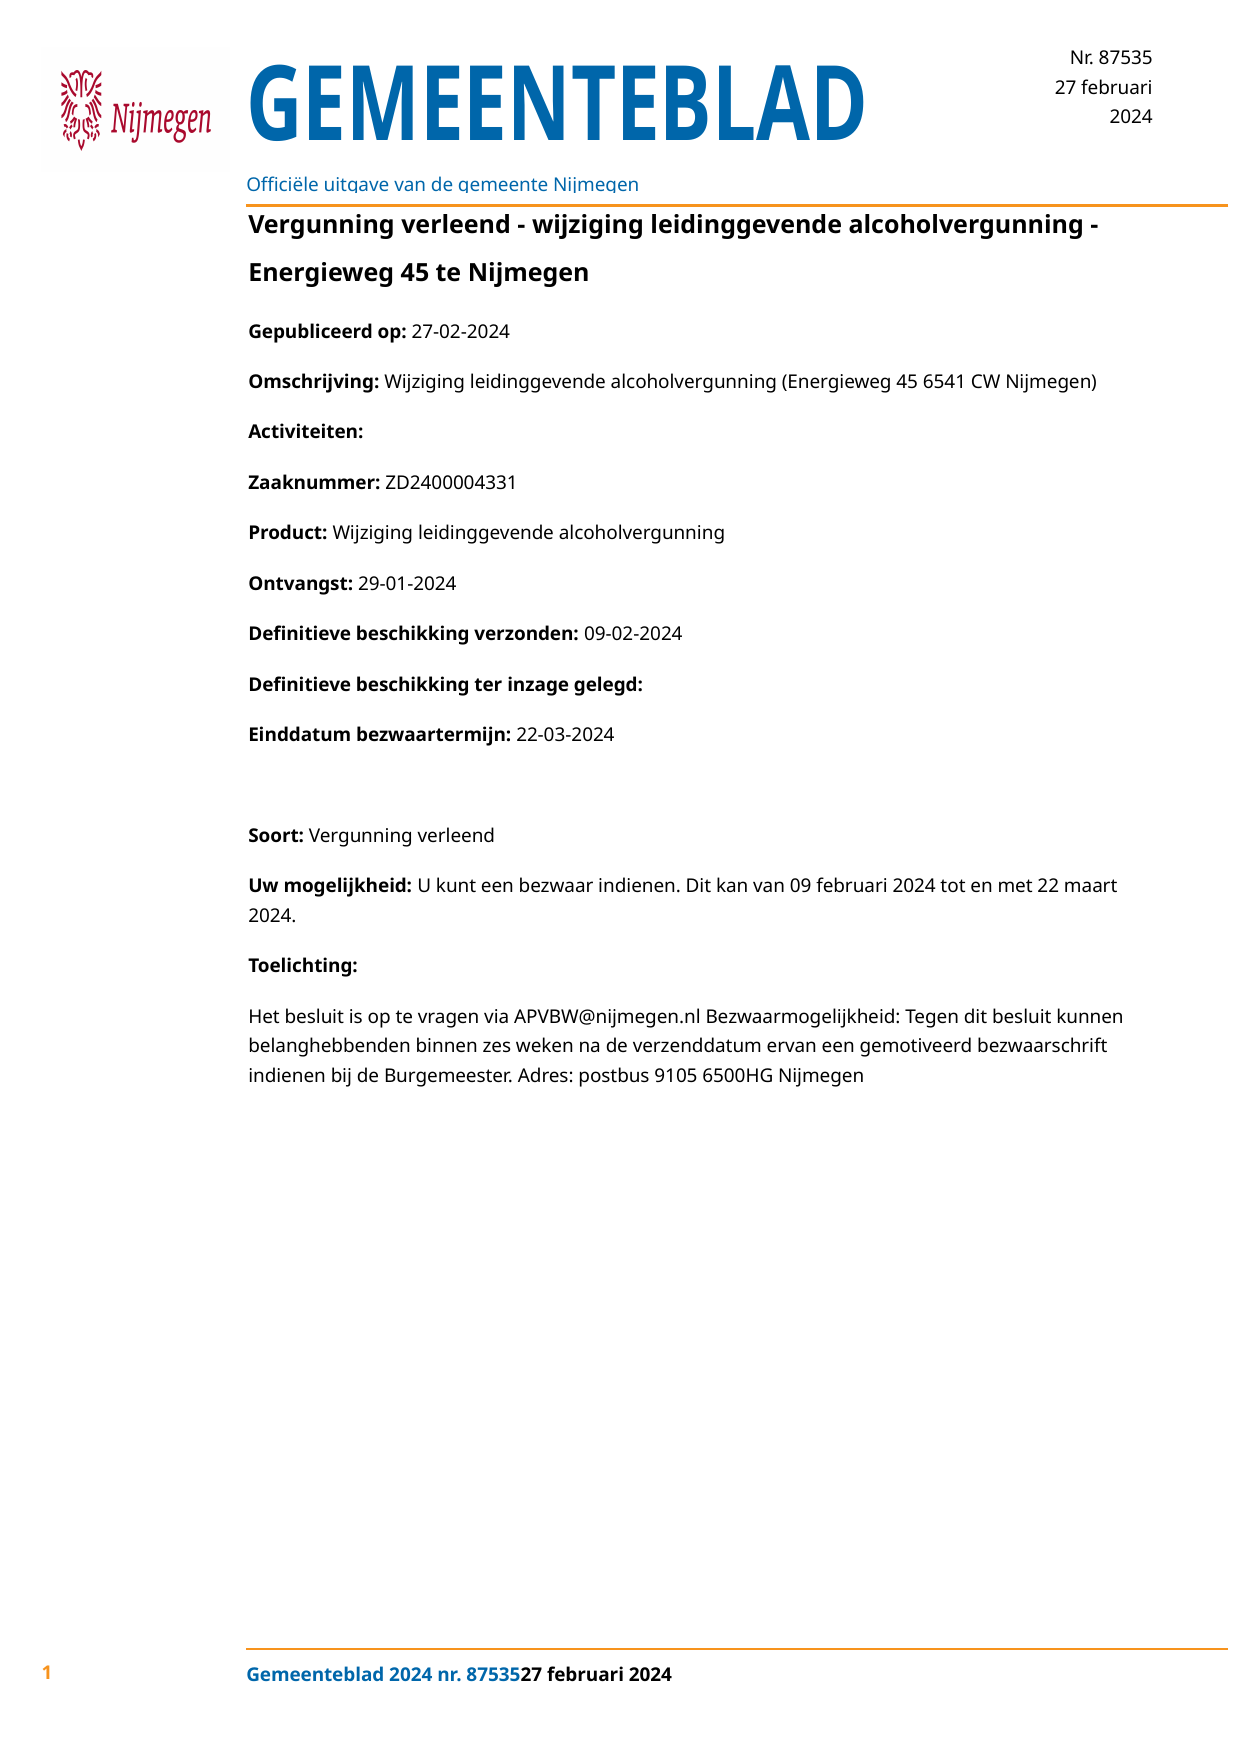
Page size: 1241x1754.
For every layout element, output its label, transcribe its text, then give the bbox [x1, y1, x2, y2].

text Toelichting: [248, 952, 1152, 978]
text Einddatum bezwaartermijn: 22-03-2024 [248, 721, 1152, 747]
text Zaaknummer: ZD2400004331 [248, 469, 1152, 495]
text Vergunning verleend - wijziging leidinggevende alcoholvergunning - Energieweg 45 te Nijmegen [248, 207, 1152, 288]
picture [41, 47, 231, 172]
text Het besluit is op te vragen via APVBW@nijmegen.nl Bezwaarmogelijkheid: Tegen dit besluit kunnen belanghebbenden binnen zes weken na de verzenddatum ervan een gemotiveerd bezwaarschrift indienen bij de Burgemeester. Adres: postbus 9105 6500HG Nijmegen [248, 1003, 1152, 1088]
text Ontvangst: 29-01-2024 [248, 570, 1152, 596]
text Product: Wijziging leidinggevende alcoholvergunning [248, 519, 1152, 545]
text Soort: Vergunning verleend [248, 822, 1152, 848]
text Definitieve beschikking ter inzage gelegd: [248, 671, 1152, 697]
text Uw mogelijkheid: U kunt een bezwaar indienen. Dit kan van 09 februari 2024 tot en met 22 maart 2024. [248, 872, 1152, 928]
text Activiteiten: [248, 419, 1152, 444]
text Definitieve beschikking verzonden: 09-02-2024 [248, 620, 1152, 646]
text Omschrijving: Wijziging leidinggevende alcoholvergunning (Energieweg 45 6541 CW Nijmegen) [248, 368, 1152, 394]
text Gepubliceerd op: 27-02-2024 [248, 318, 1152, 344]
